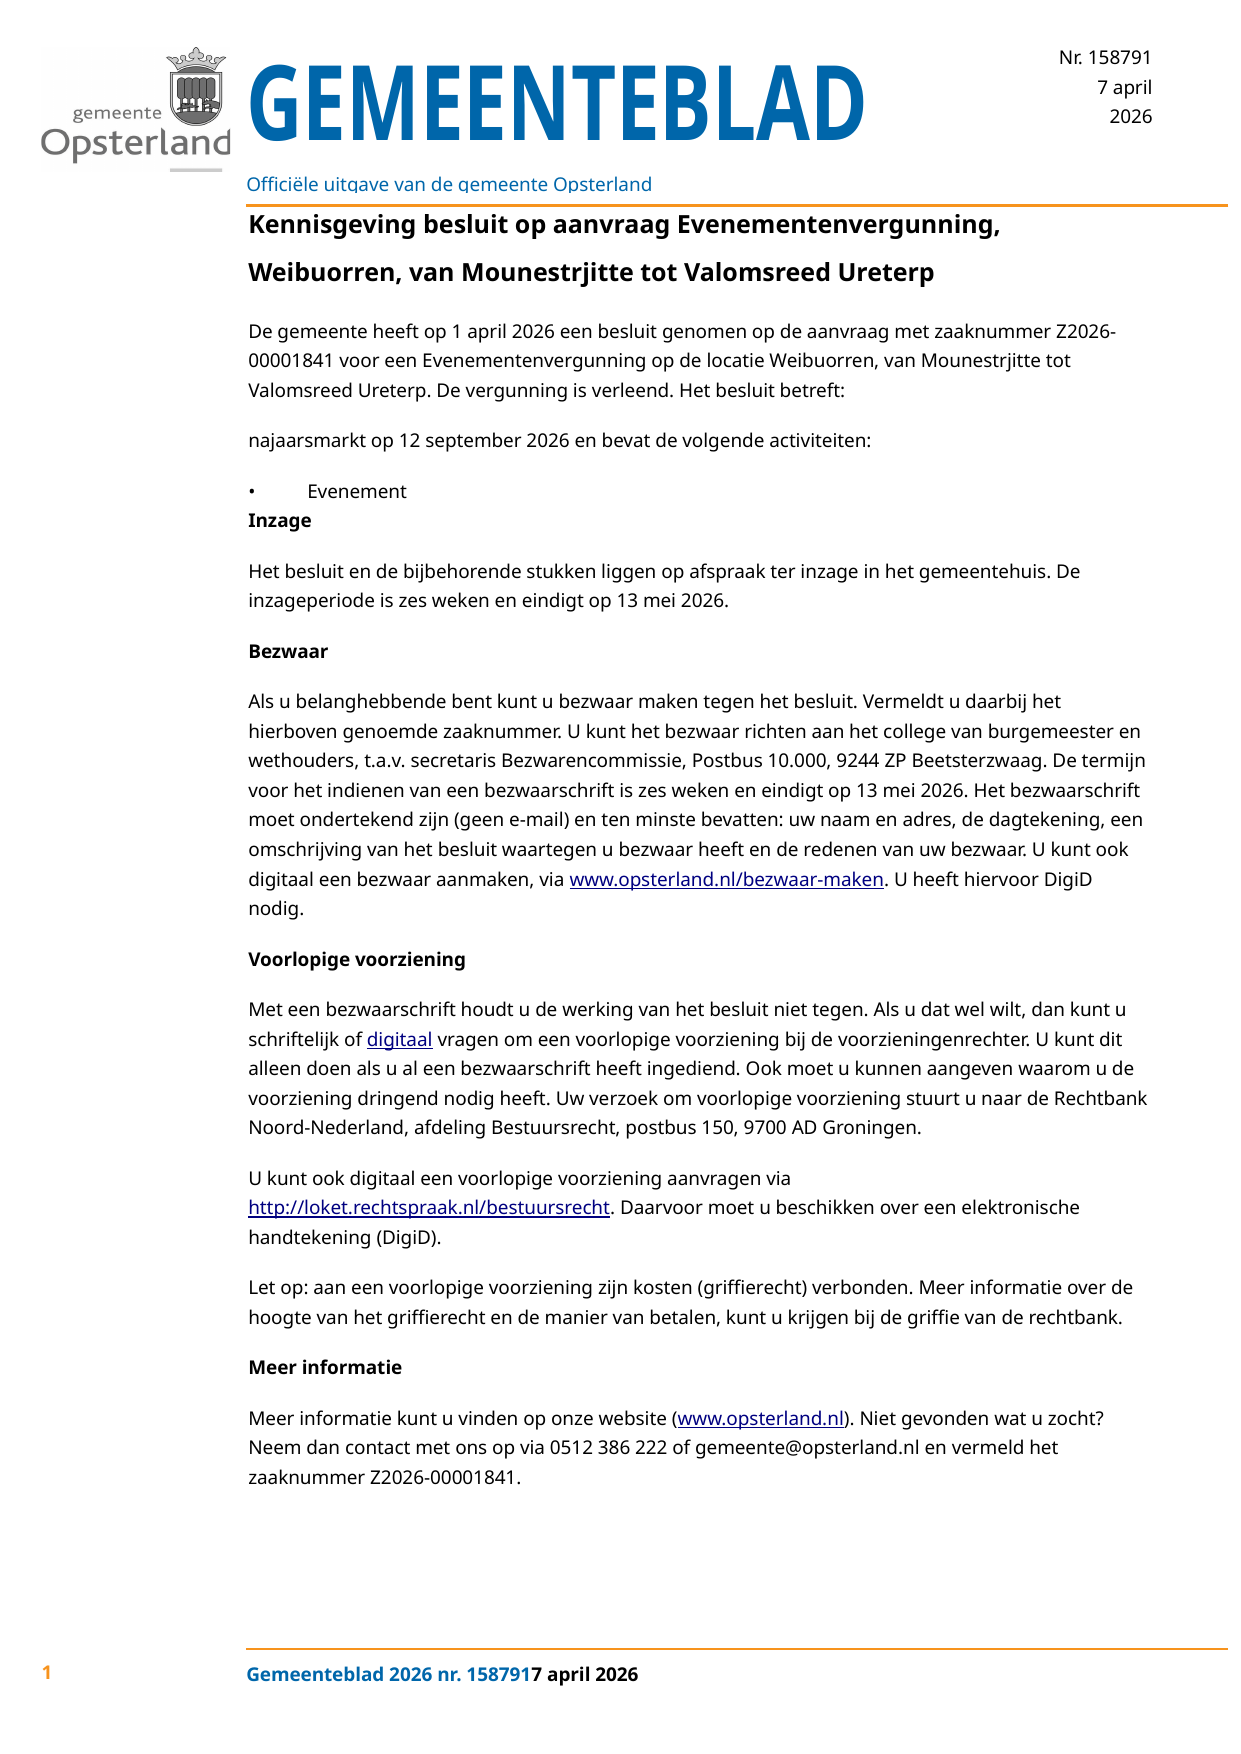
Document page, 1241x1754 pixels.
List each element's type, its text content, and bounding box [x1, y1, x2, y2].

text najaarsmarkt op 12 september 2026 en bevat de volgende activiteiten: [248, 427, 1152, 453]
text De gemeente heeft op 1 april 2026 een besluit genomen op de aanvraag met zaaknummer Z2026-00001841 voor een Evenementenvergunning op de locatie Weibuorren, van Mounestrjitte tot Valomsreed Ureterp. De vergunning is verleend. Het besluit betreft: [248, 318, 1152, 403]
text Met een bezwaarschrift houdt u de werking van het besluit niet tegen. Als u dat wel wilt, dan kunt u schriftelijk of digitaal vragen om een voorlopige voorziening bij de voorzieningenrechter. U kunt dit alleen doen als u al een bezwaarschrift heeft ingediend. Ook moet u kunnen aangeven waarom u de voorziening dringend nodig heeft. Uw verzoek om voorlopige voorziening stuurt u naar de Rechtbank Noord-Nederland, afdeling Bestuursrecht, postbus 150, 9700 AD Groningen. [248, 996, 1152, 1140]
text Als u belanghebbende bent kunt u bezwaar maken tegen het besluit. Vermeldt u daarbij het hierboven genoemde zaaknummer. U kunt het bezwaar richten aan het college van burgemeester en wethouders, t.a.v. secretaris Bezwarencommissie, Postbus 10.000, 9244 ZP Beetsterzwaag. De termijn voor het indienen van een bezwaarschrift is zes weken en eindigt op 13 mei 2026. Het bezwaarschrift moet ondertekend zijn (geen e-mail) en ten minste bevatten: uw naam en adres, de dagtekening, een omschrijving van het besluit waartegen u bezwaar heeft en de redenen van uw bezwaar. U kunt ook digitaal een bezwaar aanmaken, via www.opsterland.nl/bezwaar-maken. U heeft hiervoor DigiD nodig. [248, 688, 1152, 921]
text Meer informatie [248, 1354, 1152, 1380]
text Inzage [248, 507, 1152, 533]
text Let op: aan een voorlopige voorziening zijn kosten (griffierecht) verbonden. Meer informatie over de hoogte van het griffierecht en de manier van betalen, kunt u krijgen bij de griffie van de rechtbank. [248, 1274, 1152, 1330]
text Kennisgeving besluit op aanvraag Evenementenvergunning, Weibuorren, van Mounestrjitte tot Valomsreed Ureterp [248, 207, 1152, 288]
text U kunt ook digitaal een voorlopige voorziening aanvragen via http://loket.rechtspraak.nl/bestuursrecht. Daarvoor moet u beschikken over een elektronische handtekening (DigiD). [248, 1165, 1152, 1250]
list Evenement [248, 478, 1152, 504]
text Het besluit en de bijbehorende stukken liggen op afspraak ter inzage in het gemeentehuis. De inzageperiode is zes weken en eindigt op 13 mei 2026. [248, 558, 1152, 613]
text Bezwaar [248, 638, 1152, 664]
picture [41, 47, 231, 172]
text Voorlopige voorziening [248, 946, 1152, 972]
text Meer informatie kunt u vinden op onze website (www.opsterland.nl). Niet gevonden wat u zocht? Neem dan contact met ons op via 0512 386 222 of gemeente@opsterland.nl en vermeld het zaaknummer Z2026-00001841. [248, 1405, 1152, 1490]
